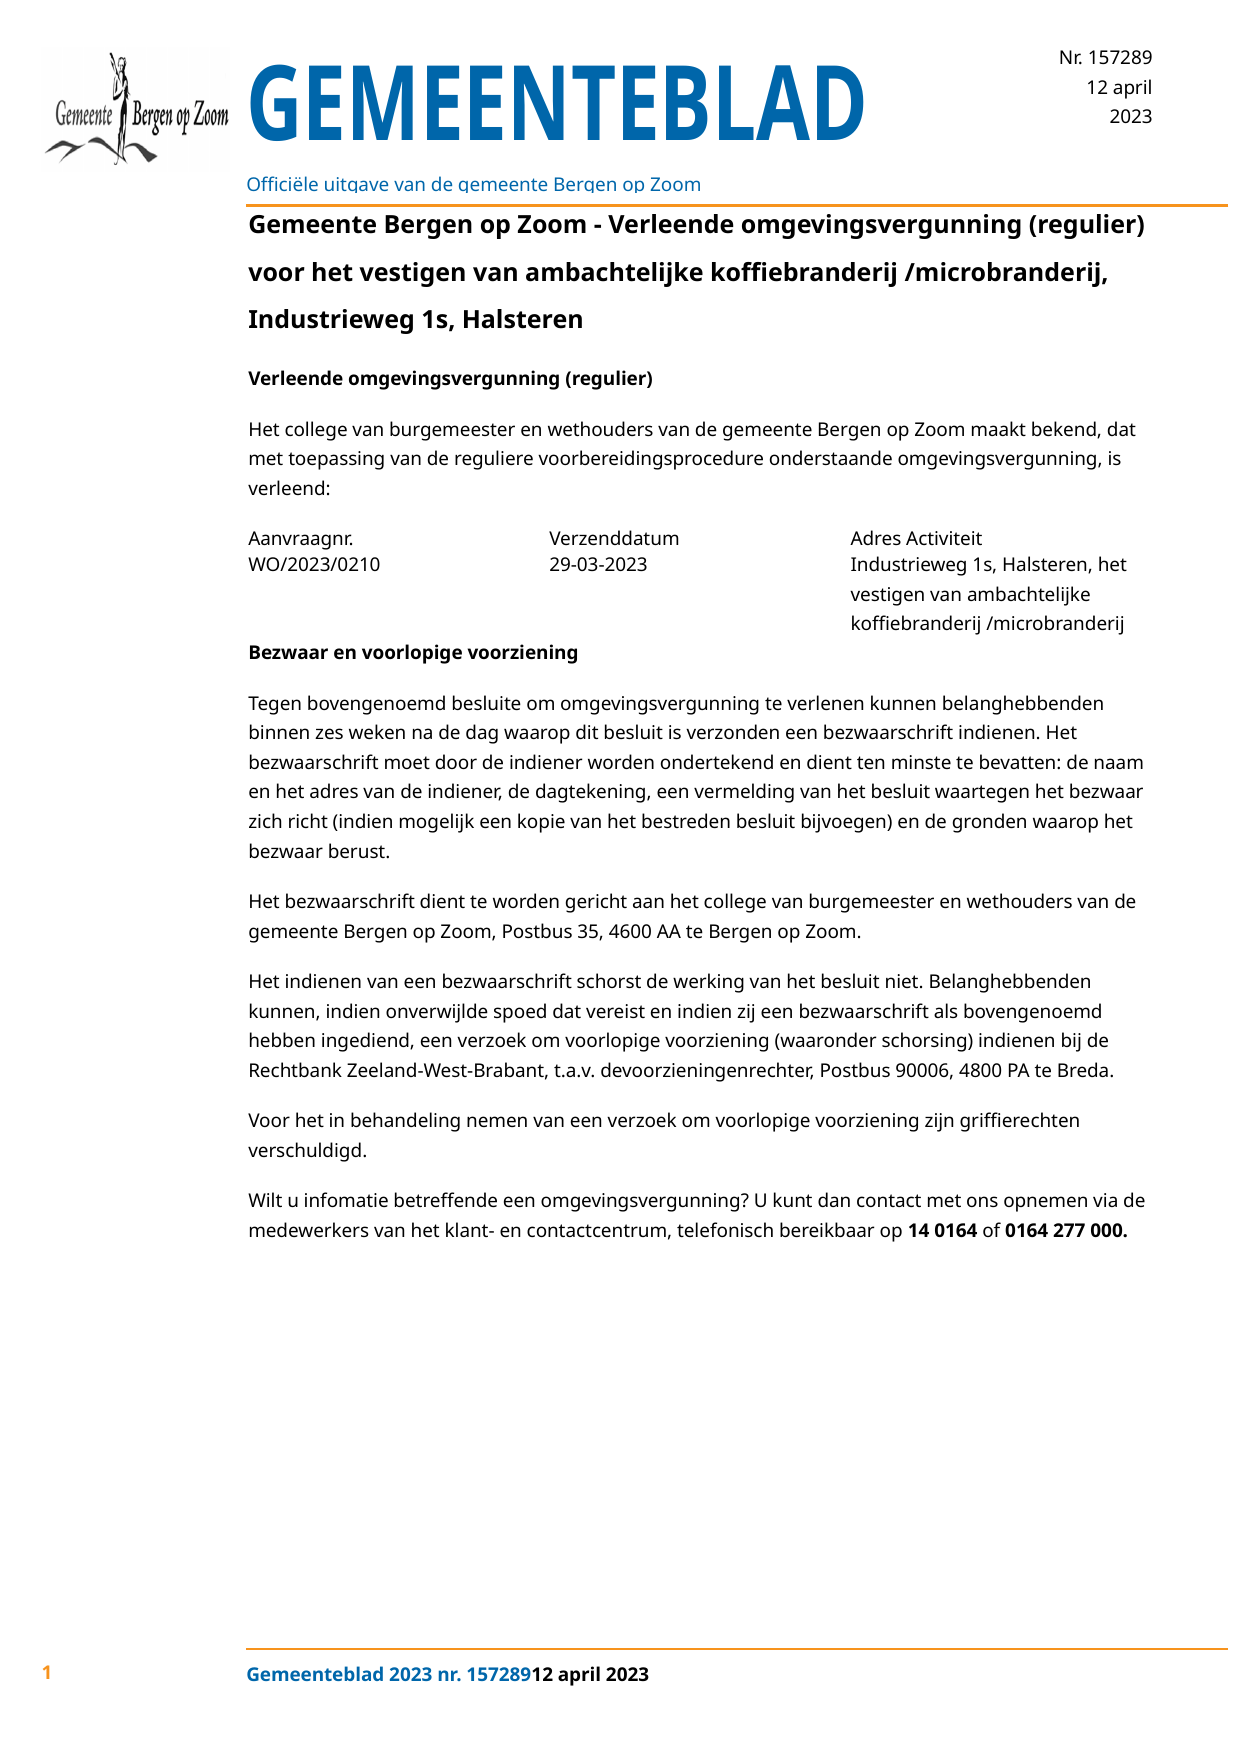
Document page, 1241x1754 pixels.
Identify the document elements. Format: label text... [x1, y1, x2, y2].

text Gemeente Bergen op Zoom - Verleende omgevingsvergunning (regulier) voor het vestigen van ambachtelijke koffiebranderij /microbranderij, Industrieweg 1s, Halsteren [248, 207, 1152, 336]
table_header Adres Activiteit [850, 526, 1152, 551]
table_header Aanvraagnr. [248, 526, 549, 551]
text Het indienen van een bezwaarschrift schorst de werking van het besluit niet. Belanghebbenden kunnen, indien onverwijlde spoed dat vereist en indien zij een bezwaarschrift als bovengenoemd hebben ingediend, een verzoek om voorlopige voorziening (waaronder schorsing) indienen bij de Rechtbank Zeeland-West-Brabant, t.a.v. devoorzieningenrechter, Postbus 90006, 4800 PA te Breda. [248, 968, 1152, 1083]
text Het bezwaarschrift dient te worden gericht aan het college van burgemeester en wethouders van de gemeente Bergen op Zoom, Postbus 35, 4600 AA te Bergen op Zoom. [248, 888, 1152, 943]
table_cell WO/2023/0210 [248, 551, 549, 636]
text Wilt u infomatie betreffende een omgevingsvergunning? U kunt dan contact met ons opnemen via de medewerkers van het klant- en contactcentrum, telefonisch bereikbaar op 14 0164 of 0164 277 000. [248, 1187, 1152, 1243]
table_cell 29-03-2023 [549, 551, 850, 636]
text Het college van burgemeester en wethouders van de gemeente Bergen op Zoom maakt bekend, dat met toepassing van de reguliere voorbereidingsprocedure onderstaande omgevingsvergunning, is verleend: [248, 416, 1152, 501]
picture [41, 47, 231, 172]
text Verleende omgevingsvergunning (regulier) [248, 366, 1152, 391]
table_cell Industrieweg 1s, Halsteren, het vestigen van ambachtelijke koffiebranderij /microbranderij [850, 551, 1152, 636]
table_header Verzenddatum [549, 526, 850, 551]
text Tegen bovengenoemd besluite om omgevingsvergunning te verlenen kunnen belanghebbenden binnen zes weken na de dag waarop dit besluit is verzonden een bezwaarschrift indienen. Het bezwaarschrift moet door de indiener worden ondertekend en dient ten minste te bevatten: de naam en het adres van de indiener, de dagtekening, een vermelding van het besluit waartegen het bezwaar zich richt (indien mogelijk een kopie van het bestreden besluit bijvoegen) en de gronden waarop het bezwaar berust. [248, 690, 1152, 863]
text Voor het in behandeling nemen van een verzoek om voorlopige voorziening zijn griffierechten verschuldigd. [248, 1107, 1152, 1163]
text Bezwaar en voorlopige voorziening [248, 639, 1152, 665]
